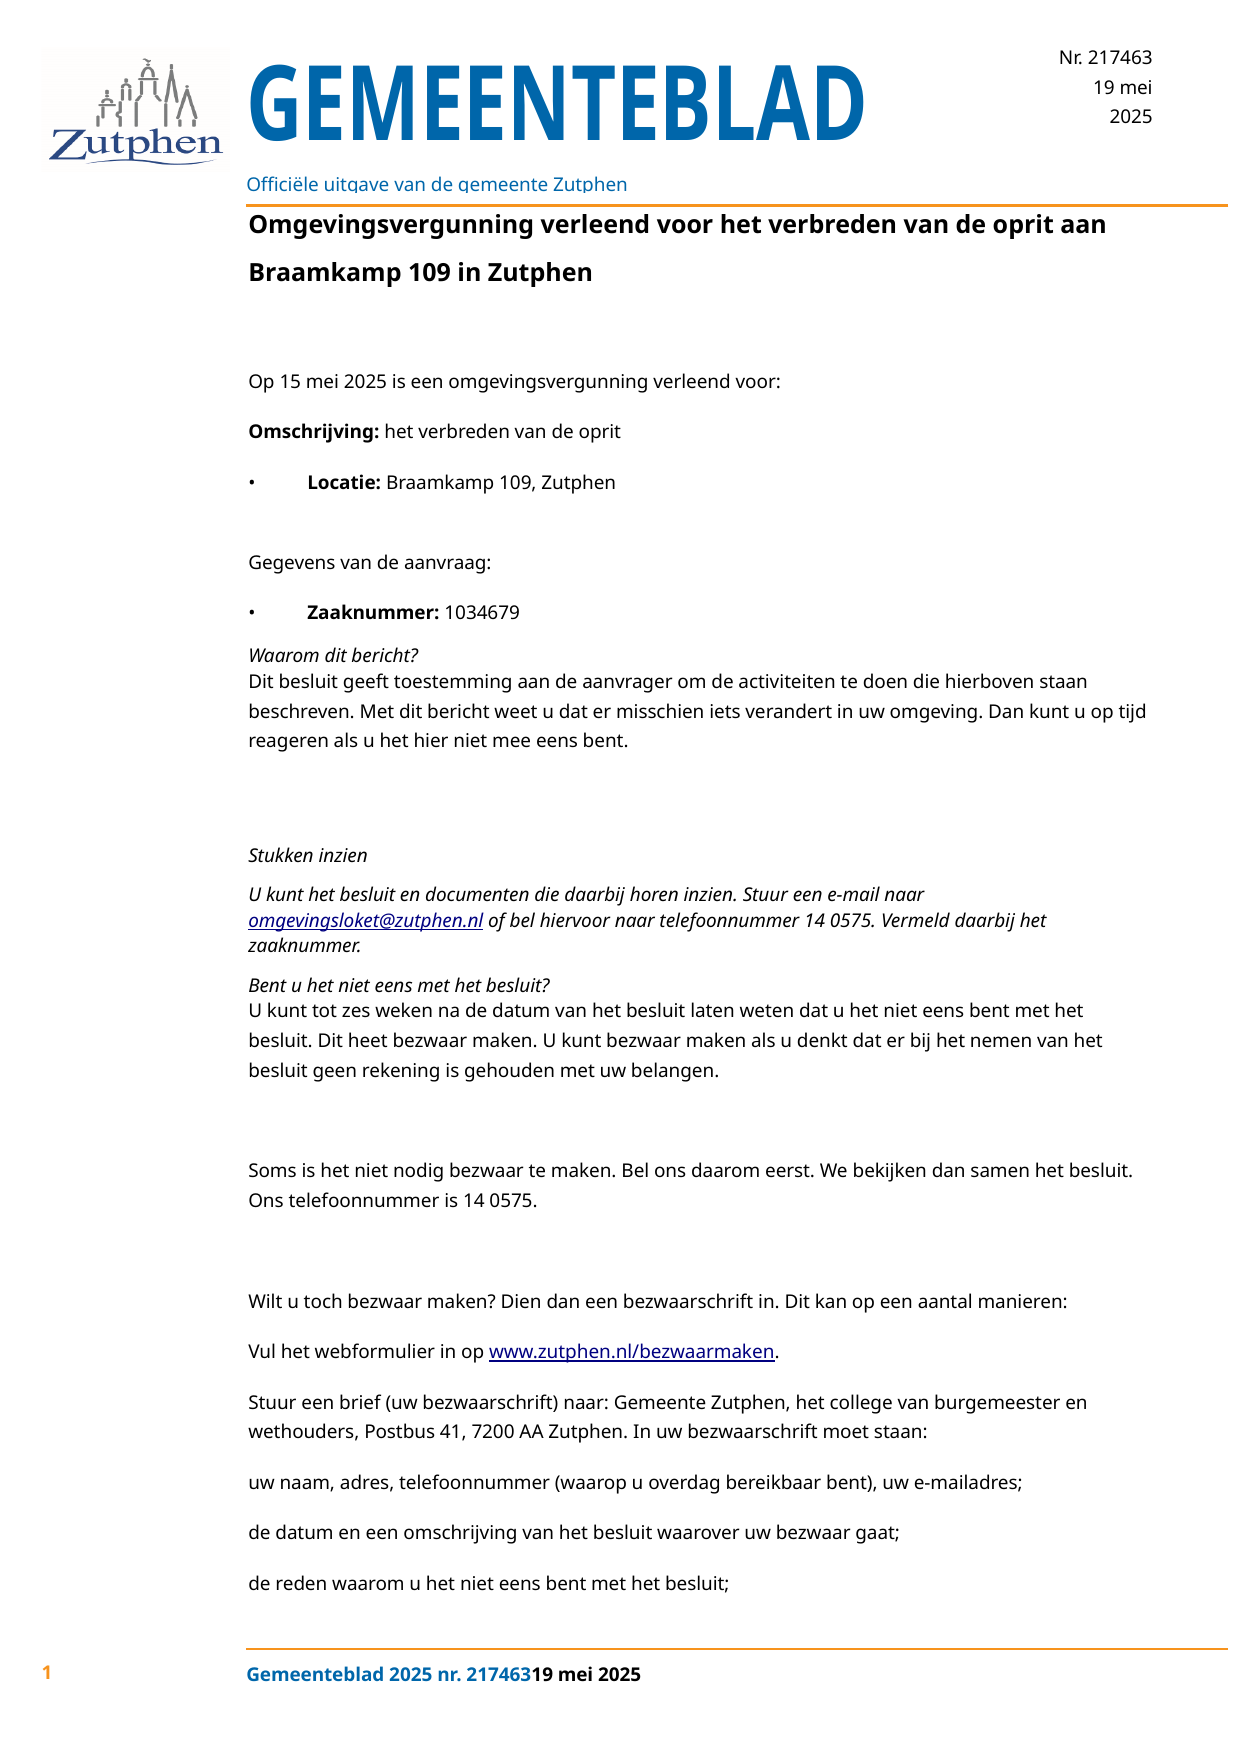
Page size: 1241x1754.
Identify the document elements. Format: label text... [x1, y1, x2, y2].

text Wilt u toch bezwaar maken? Dien dan een bezwaarschrift in. Dit kan op een aantal manieren: [248, 1288, 1152, 1314]
text Dit besluit geeft toestemming aan de aanvrager om de activiteiten te doen die hierboven staan beschreven. Met dit bericht weet u dat er misschien iets verandert in uw omgeving. Dan kunt u op tijd reageren als u het hier niet mee eens bent. [248, 668, 1152, 753]
text Bent u het niet eens met het besluit? [248, 972, 1152, 998]
text Vul het webformulier in op www.zutphen.nl/bezwaarmaken. [248, 1338, 1152, 1364]
text Omschrijving: het verbreden van de oprit [248, 419, 1152, 444]
text Omgevingsvergunning verleend voor het verbreden van de oprit aan Braamkamp 109 in Zutphen [248, 207, 1152, 288]
text de datum en een omschrijving van het besluit waarover uw bezwaar gaat; [248, 1519, 1152, 1545]
text de reden waarom u het niet eens bent met het besluit; [248, 1570, 1152, 1596]
text Stuur een brief (uw bezwaarschrift) naar: Gemeente Zutphen, het college van burgemeester en wethouders, Postbus 41, 7200 AA Zutphen. In uw bezwaarschrift moet staan: [248, 1389, 1152, 1444]
text Waarom dit bericht? [248, 643, 1152, 668]
list Zaaknummer: 1034679 [248, 599, 1152, 625]
list Locatie: Braamkamp 109, Zutphen [248, 469, 1152, 495]
text Stukken inzien [248, 842, 1152, 868]
text U kunt het besluit en documenten die daarbij horen inzien. Stuur een e-mail naar omgevingsloket@zutphen.nl of bel hiervoor naar telefoonnummer 14 0575. Vermeld daarbij het zaaknummer. [248, 881, 1152, 958]
text uw naam, adres, telefoonnummer (waarop u overdag bereikbaar bent), uw e-mailadres; [248, 1469, 1152, 1495]
text Op 15 mei 2025 is een omgevingsvergunning verleend voor: [248, 368, 1152, 394]
text Gegevens van de aanvraag: [248, 549, 1152, 575]
text U kunt tot zes weken na de datum van het besluit laten weten dat u het niet eens bent met het besluit. Dit heet bezwaar maken. U kunt bezwaar maken als u denkt dat er bij het nemen van het besluit geen rekening is gehouden met uw belangen. [248, 998, 1152, 1083]
text Soms is het niet nodig bezwaar te maken. Bel ons daarom eerst. We bekijken dan samen het besluit. Ons telefoonnummer is 14 0575. [248, 1158, 1152, 1213]
picture [41, 47, 231, 172]
